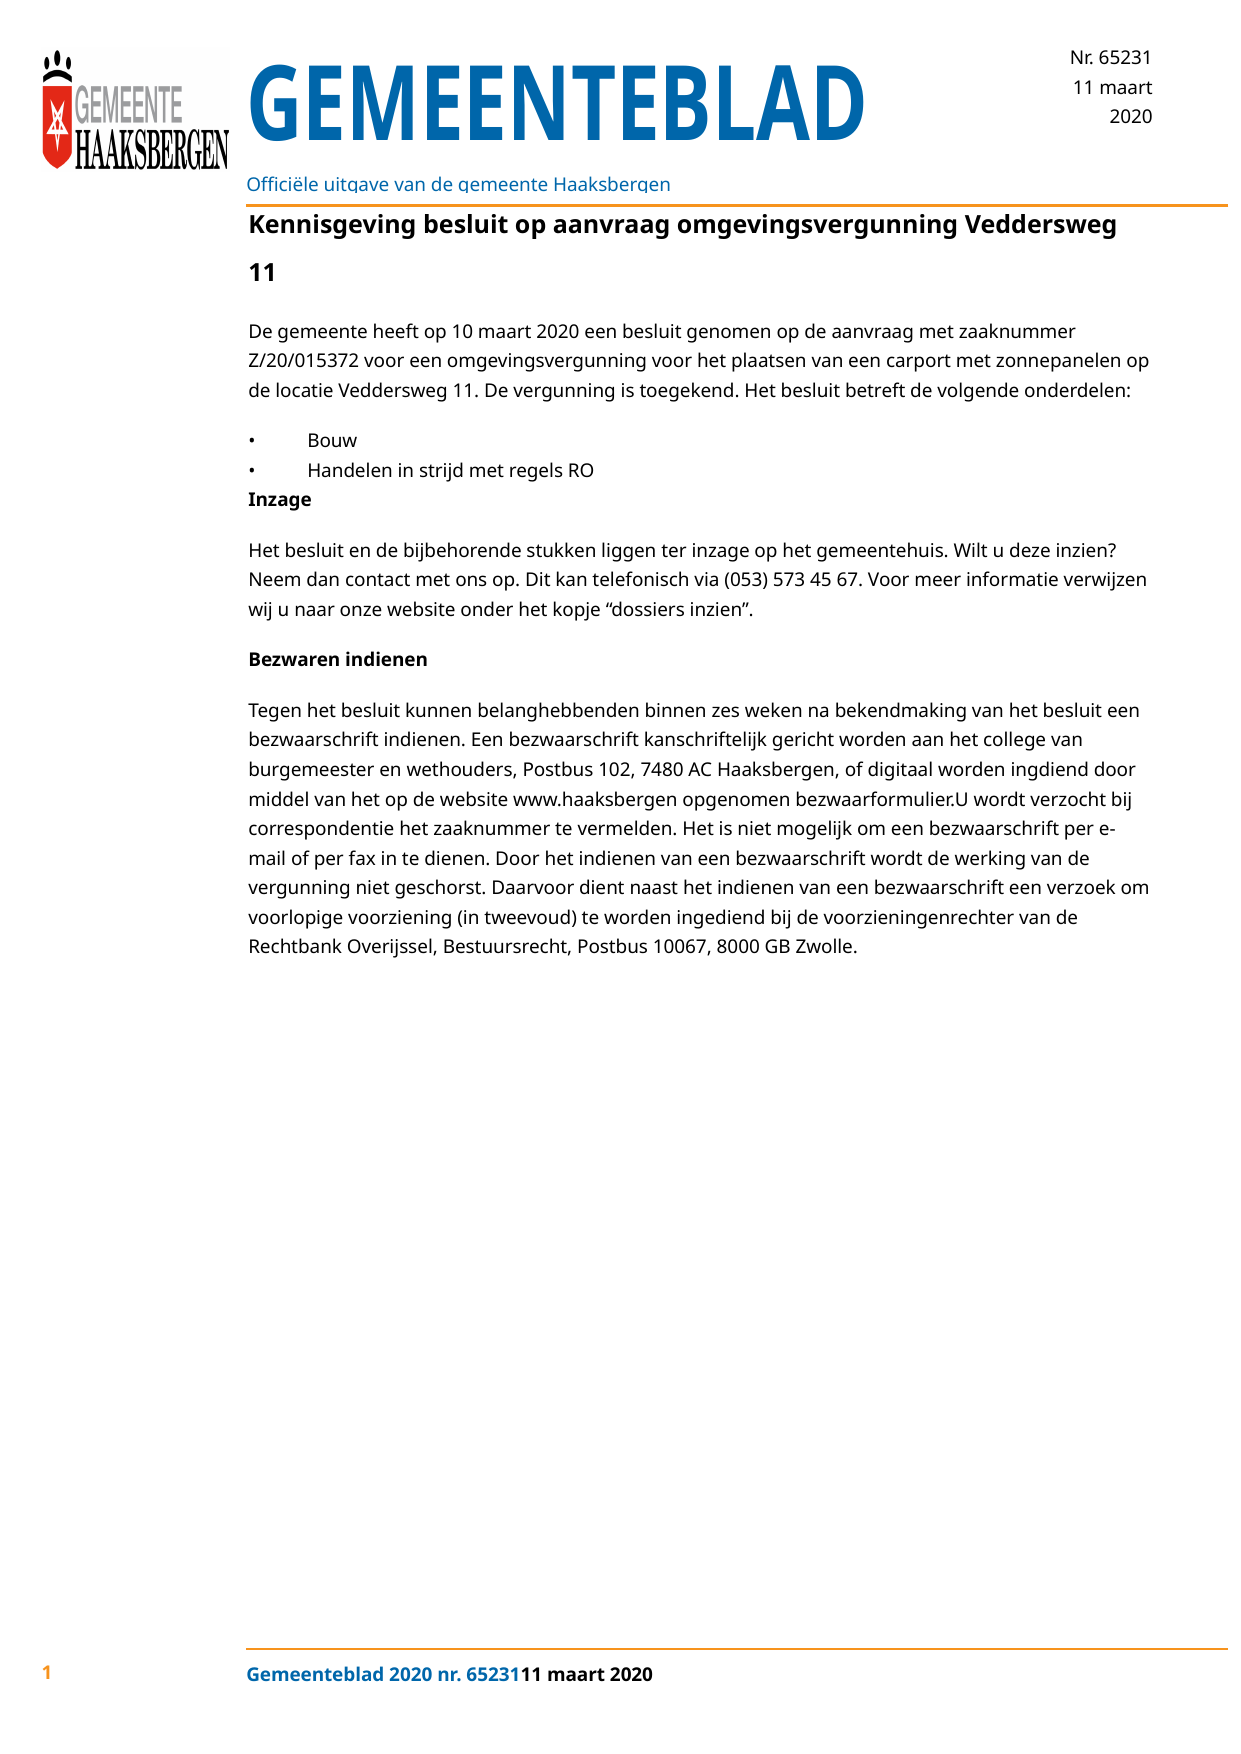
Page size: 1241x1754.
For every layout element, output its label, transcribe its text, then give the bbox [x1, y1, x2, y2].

text De gemeente heeft op 10 maart 2020 een besluit genomen op de aanvraag met zaaknummer Z/20/015372 voor een omgevingsvergunning voor het plaatsen van een carport met zonnepanelen op de locatie Veddersweg 11. De vergunning is toegekend. Het besluit betreft de volgende onderdelen: [248, 318, 1152, 403]
text Tegen het besluit kunnen belanghebbenden binnen zes weken na bekendmaking van het besluit een bezwaarschrift indienen. Een bezwaarschrift kanschriftelijk gericht worden aan het college van burgemeester en wethouders, Postbus 102, 7480 AC Haaksbergen, of digitaal worden ingdiend door middel van het op de website www.haaksbergen opgenomen bezwaarformulier.U wordt verzocht bij correspondentie het zaaknummer te vermelden. Het is niet mogelijk om een bezwaarschrift per e-mail of per fax in te dienen. Door het indienen van een bezwaarschrift wordt de werking van de vergunning niet geschorst. Daarvoor dient naast het indienen van een bezwaarschrift een verzoek om voorlopige voorziening (in tweevoud) te worden ingediend bij de voorzieningenrechter van de Rechtbank Overijssel, Bestuursrecht, Postbus 10067, 8000 GB Zwolle. [248, 697, 1152, 959]
text Kennisgeving besluit op aanvraag omgevingsvergunning Veddersweg 11 [248, 207, 1152, 288]
list Bouw [248, 427, 1152, 453]
picture [41, 47, 231, 172]
text Het besluit en de bijbehorende stukken liggen ter inzage op het gemeentehuis. Wilt u deze inzien? Neem dan contact met ons op. Dit kan telefonisch via (053) 573 45 67. Voor meer informatie verwijzen wij u naar onze website onder het kopje “dossiers inzien”. [248, 537, 1152, 622]
list Handelen in strijd met regels RO [248, 457, 1152, 483]
text Bezwaren indienen [248, 647, 1152, 672]
text Inzage [248, 487, 1152, 512]
